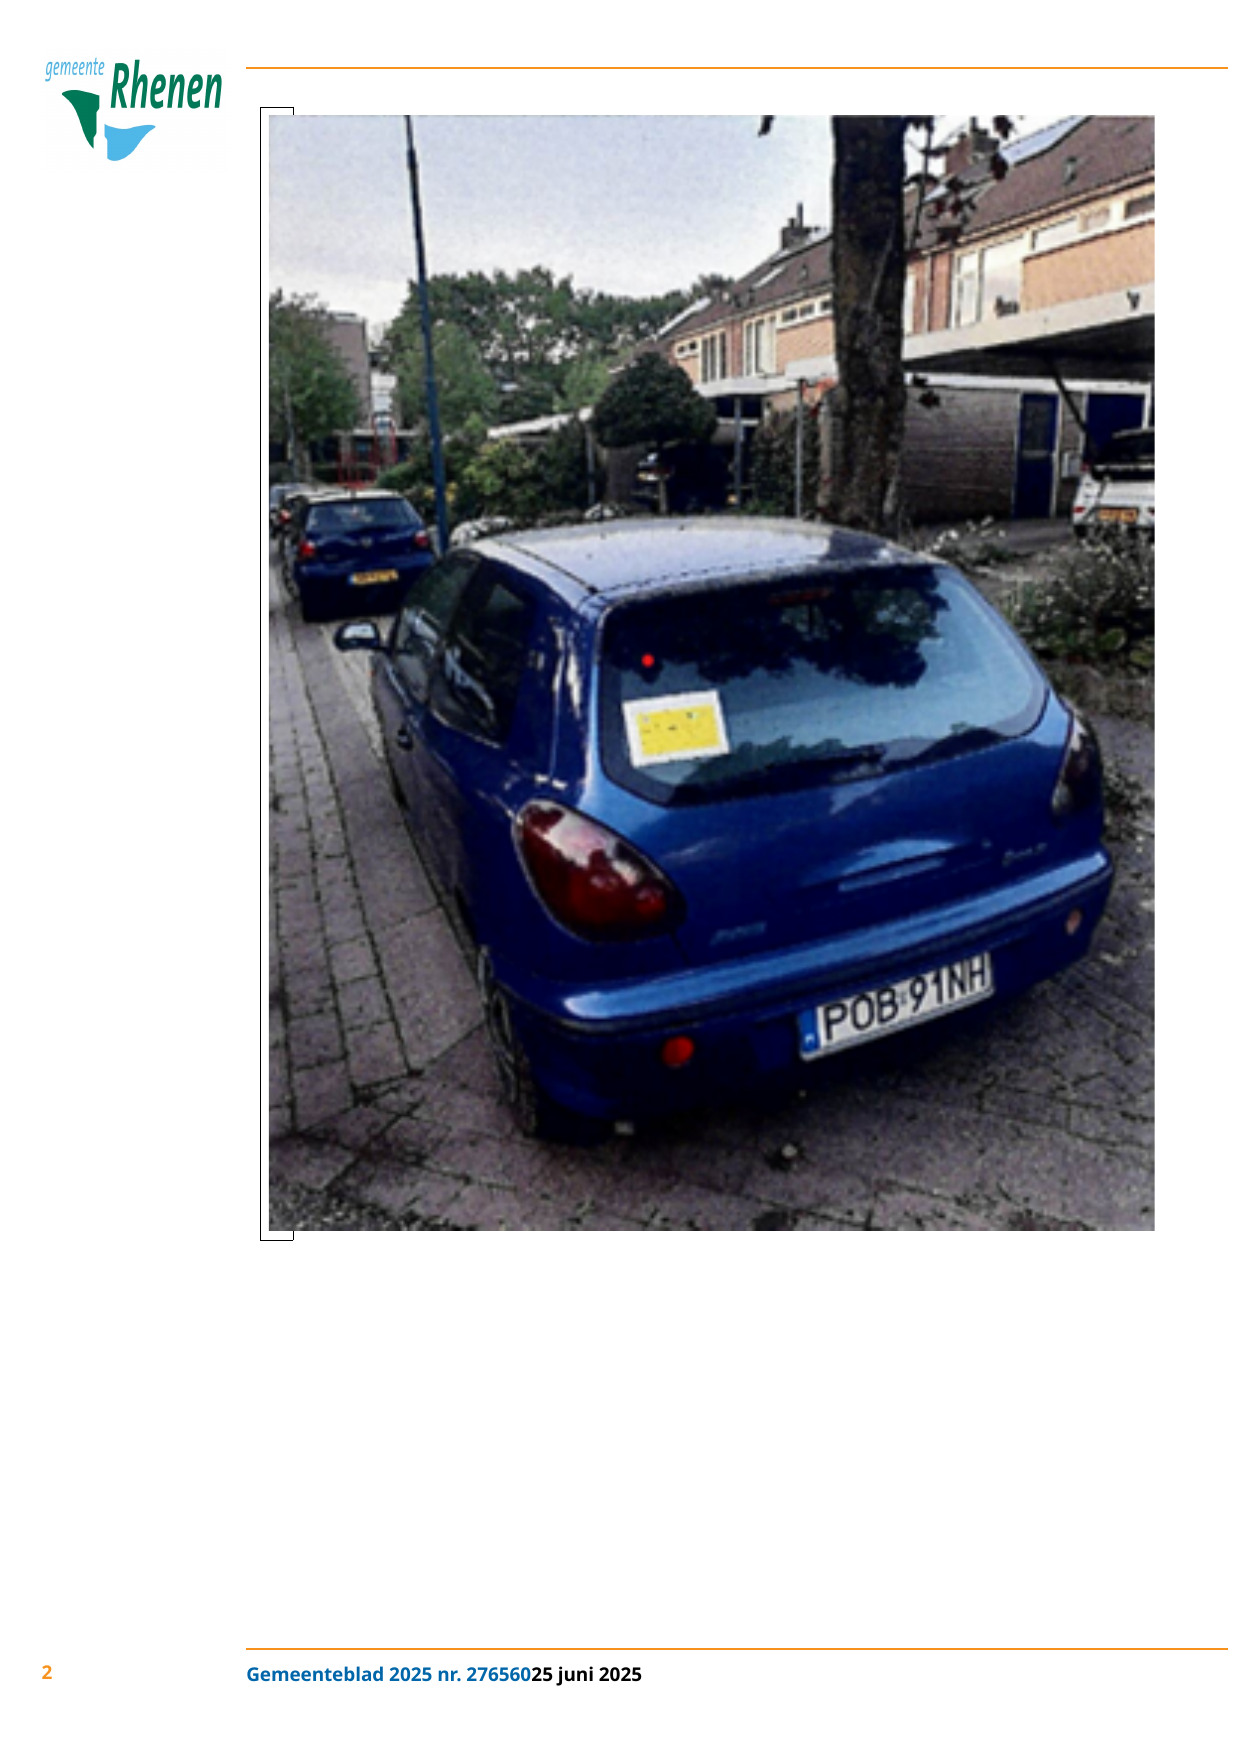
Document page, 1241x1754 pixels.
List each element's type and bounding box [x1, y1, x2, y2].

picture [41, 47, 231, 172]
picture [268, 115, 1155, 1231]
